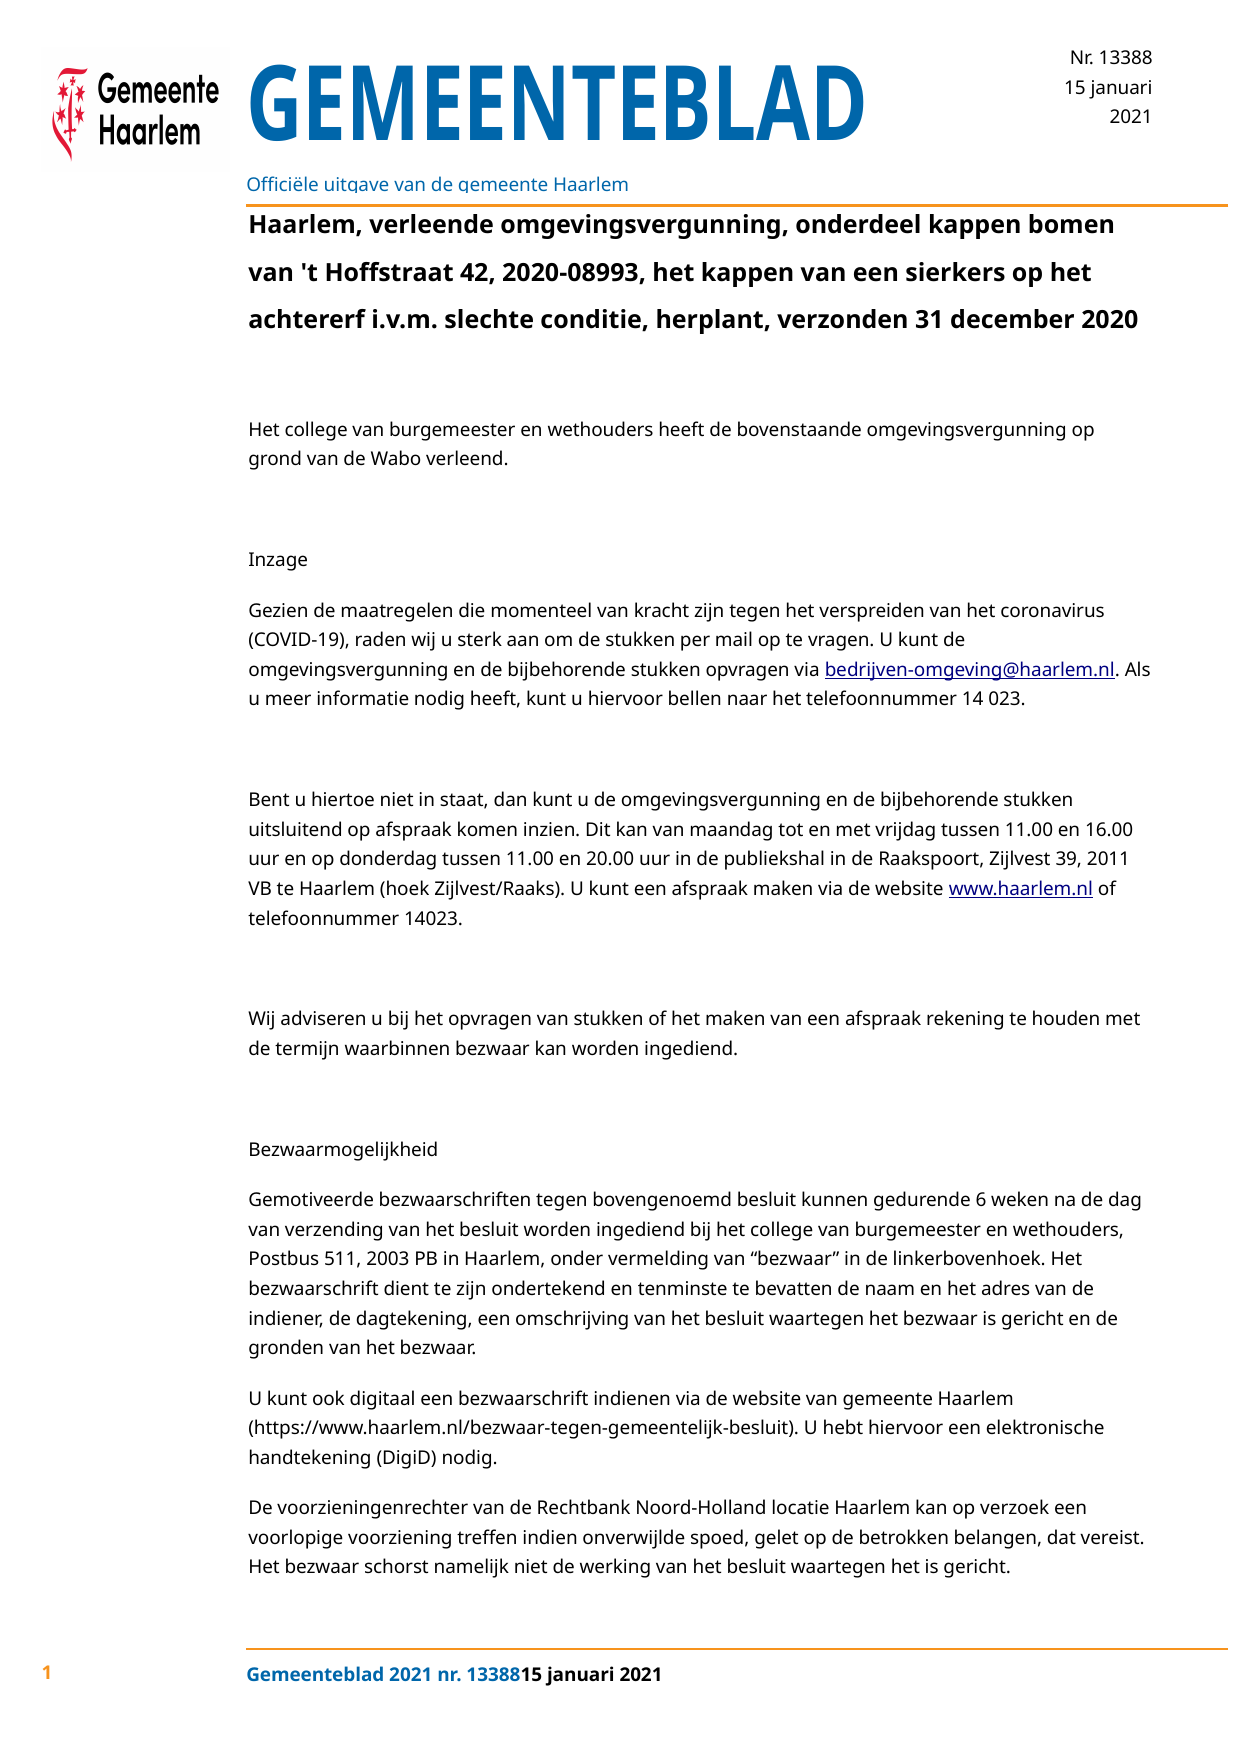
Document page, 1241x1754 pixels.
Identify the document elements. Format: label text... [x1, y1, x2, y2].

text Bezwaarmogelijkheid [248, 1136, 1152, 1162]
text Haarlem, verleende omgevingsvergunning, onderdeel kappen bomen van 't Hoffstraat 42, 2020-08993, het kappen van een sierkers op het achtererf i.v.m. slechte conditie, herplant, verzonden 31 december 2020 [248, 207, 1152, 336]
picture [41, 47, 231, 172]
text Bent u hiertoe niet in staat, dan kunt u de omgevingsvergunning en de bijbehorende stukken uitsluitend op afspraak komen inzien. Dit kan van maandag tot en met vrijdag tussen 11.00 en 16.00 uur en op donderdag tussen 11.00 en 20.00 uur in de publiekshal in de Raakspoort, Zijlvest 39, 2011 VB te Haarlem (hoek Zijlvest/Raaks). U kunt een afspraak maken via de website www.haarlem.nl of telefoonnummer 14023. [248, 786, 1152, 930]
text Gezien de maatregelen die momenteel van kracht zijn tegen het verspreiden van het coronavirus (COVID-19), raden wij u sterk aan om de stukken per mail op te vragen. U kunt de omgevingsvergunning en de bijbehorende stukken opvragen via bedrijven-omgeving@haarlem.nl. Als u meer informatie nodig heeft, kunt u hiervoor bellen naar het telefoonnummer 14 023. [248, 597, 1152, 711]
text De voorzieningenrechter van de Rechtbank Noord-Holland locatie Haarlem kan op verzoek een voorlopige voorziening treffen indien onverwijlde spoed, gelet op de betrokken belangen, dat vereist. Het bezwaar schorst namelijk niet de werking van het besluit waartegen het is gericht. [248, 1494, 1152, 1579]
text Gemotiveerde bezwaarschriften tegen bovengenoemd besluit kunnen gedurende 6 weken na de dag van verzending van het besluit worden ingediend bij het college van burgemeester en wethouders, Postbus 511, 2003 PB in Haarlem, onder vermelding van “bezwaar” in de linkerbovenhoek. Het bezwaarschrift dient te zijn ondertekend en tenminste te bevatten de naam en het adres van de indiener, de dagtekening, een omschrijving van het besluit waartegen het bezwaar is gericht en de gronden van het bezwaar. [248, 1186, 1152, 1360]
text Inzage [248, 546, 1152, 572]
text U kunt ook digitaal een bezwaarschrift indienen via de website van gemeente Haarlem (https://www.haarlem.nl/bezwaar-tegen-gemeentelijk-besluit). U hebt hiervoor een elektronische handtekening (DigiD) nodig. [248, 1385, 1152, 1469]
text Het college van burgemeester en wethouders heeft de bovenstaande omgevingsvergunning op grond van de Wabo verleend. [248, 416, 1152, 471]
text Wij adviseren u bij het opvragen van stukken of het maken van een afspraak rekening te houden met de termijn waarbinnen bezwaar kan worden ingediend. [248, 1006, 1152, 1061]
